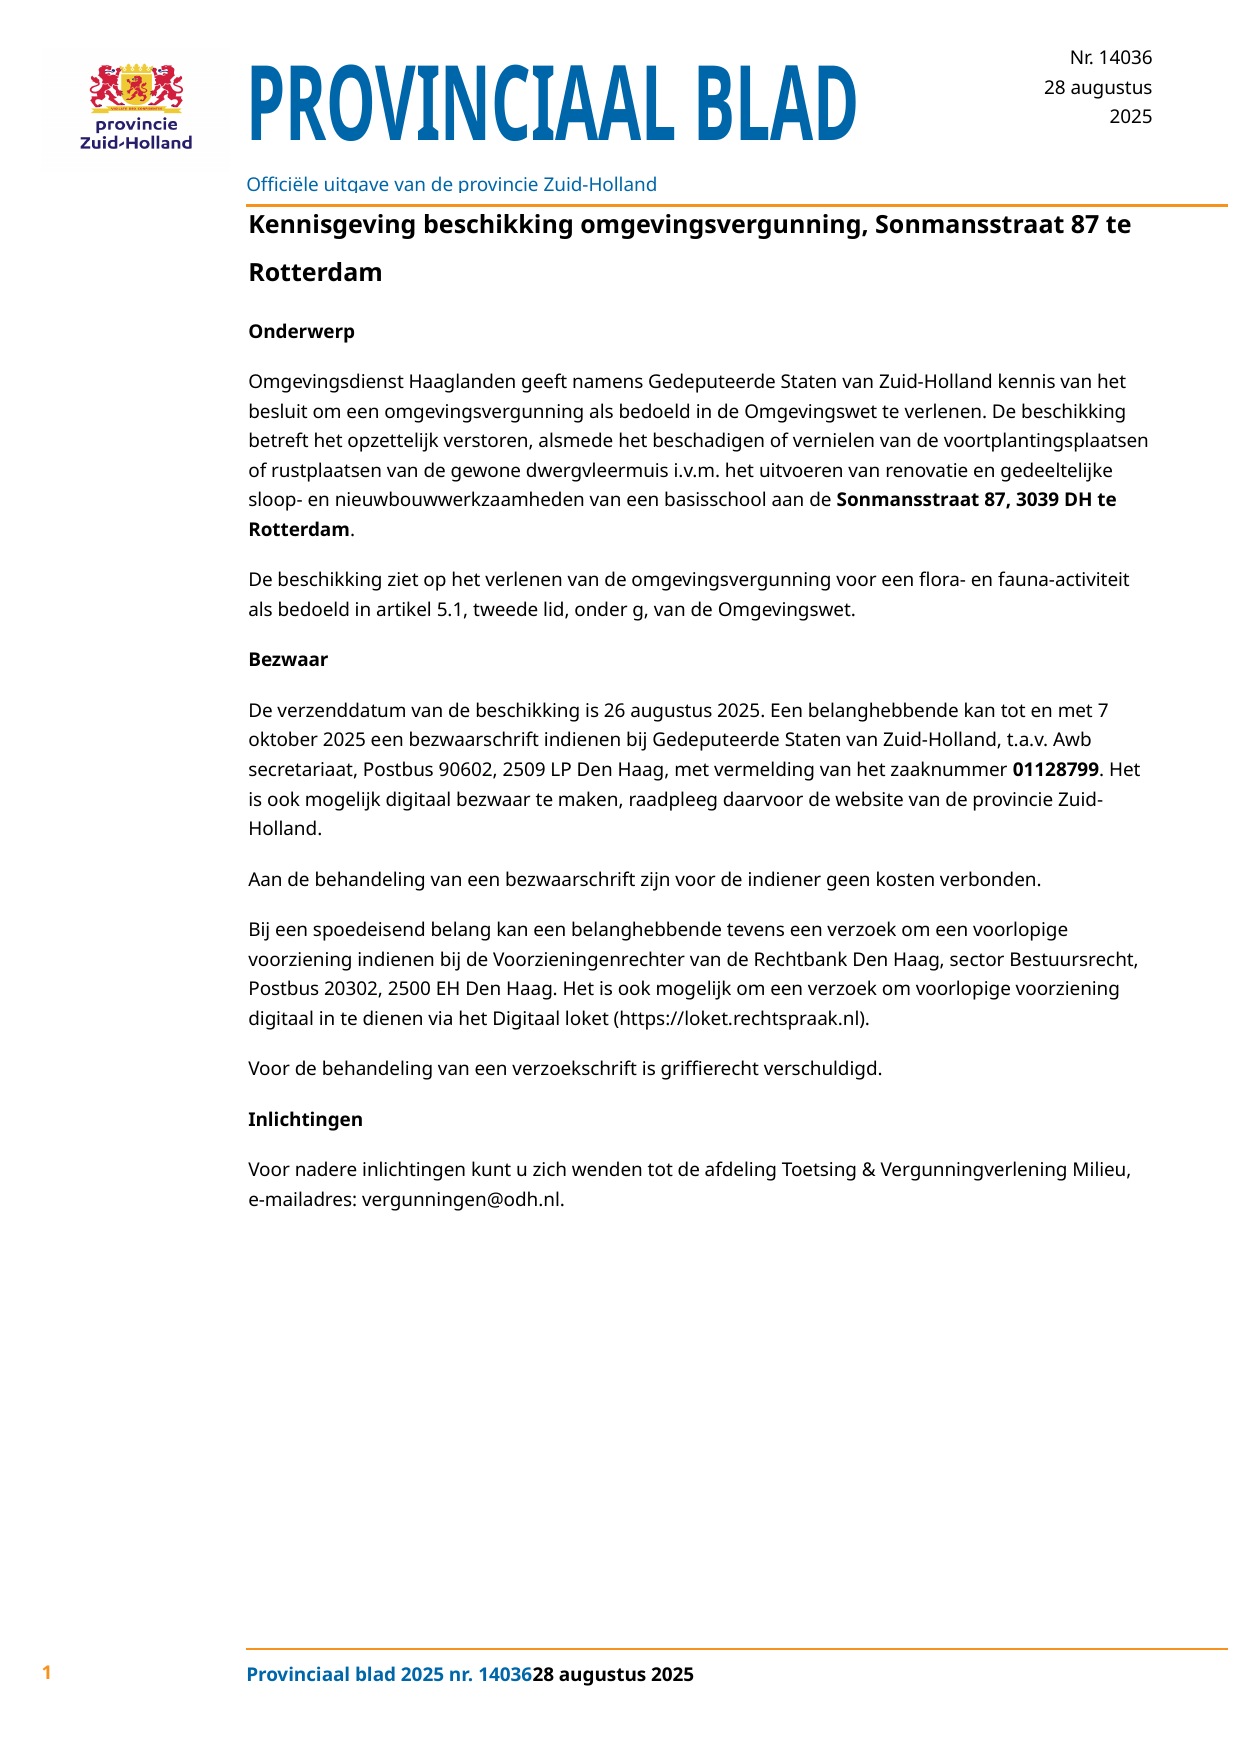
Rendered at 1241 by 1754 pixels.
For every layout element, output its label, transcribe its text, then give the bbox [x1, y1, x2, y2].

text Bezwaar [248, 647, 1152, 672]
text Voor de behandeling van een verzoekschrift is griffierecht verschuldigd. [248, 1055, 1152, 1081]
text De verzenddatum van de beschikking is 26 augustus 2025. Een belanghebbende kan tot en met 7 oktober 2025 een bezwaarschrift indienen bij Gedeputeerde Staten van Zuid-Holland, t.a.v. Awb secretariaat, Postbus 90602, 2509 LP Den Haag, met vermelding van het zaaknummer 01128799. Het is ook mogelijk digitaal bezwaar te maken, raadpleeg daarvoor de website van de provincie Zuid-Holland. [248, 697, 1152, 841]
text Omgevingsdienst Haaglanden geeft namens Gedeputeerde Staten van Zuid-Holland kennis van het besluit om een omgevingsvergunning als bedoeld in de Omgevingswet te verlenen. De beschikking betreft het opzettelijk verstoren, alsmede het beschadigen of vernielen van de voortplantingsplaatsen of rustplaatsen van de gewone dwergvleermuis i.v.m. het uitvoeren van renovatie en gedeeltelijke sloop- en nieuwbouwwerkzaamheden van een basisschool aan de Sonmansstraat 87, 3039 DH te Rotterdam. [248, 368, 1152, 542]
text Voor nadere inlichtingen kunt u zich wenden tot de afdeling Toetsing & Vergunningverlening Milieu, e-mailadres: vergunningen@odh.nl. [248, 1156, 1152, 1212]
text Aan de behandeling van een bezwaarschrift zijn voor de indiener geen kosten verbonden. [248, 866, 1152, 892]
text Kennisgeving beschikking omgevingsvergunning, Sonmansstraat 87 te Rotterdam [248, 207, 1152, 288]
text Bij een spoedeisend belang kan een belanghebbende tevens een verzoek om een voorlopige voorziening indienen bij de Voorzieningenrechter van de Rechtbank Den Haag, sector Bestuursrecht, Postbus 20302, 2500 EH Den Haag. Het is ook mogelijk om een verzoek om voorlopige voorziening digitaal in te dienen via het Digitaal loket (https://loket.rechtspraak.nl). [248, 916, 1152, 1031]
text Inlichtingen [248, 1106, 1152, 1132]
text Onderwerp [248, 318, 1152, 344]
text De beschikking ziet op het verlenen van de omgevingsvergunning voor een flora- en fauna-activiteit als bedoeld in artikel 5.1, tweede lid, onder g, van de Omgevingswet. [248, 567, 1152, 622]
picture [41, 47, 231, 172]
